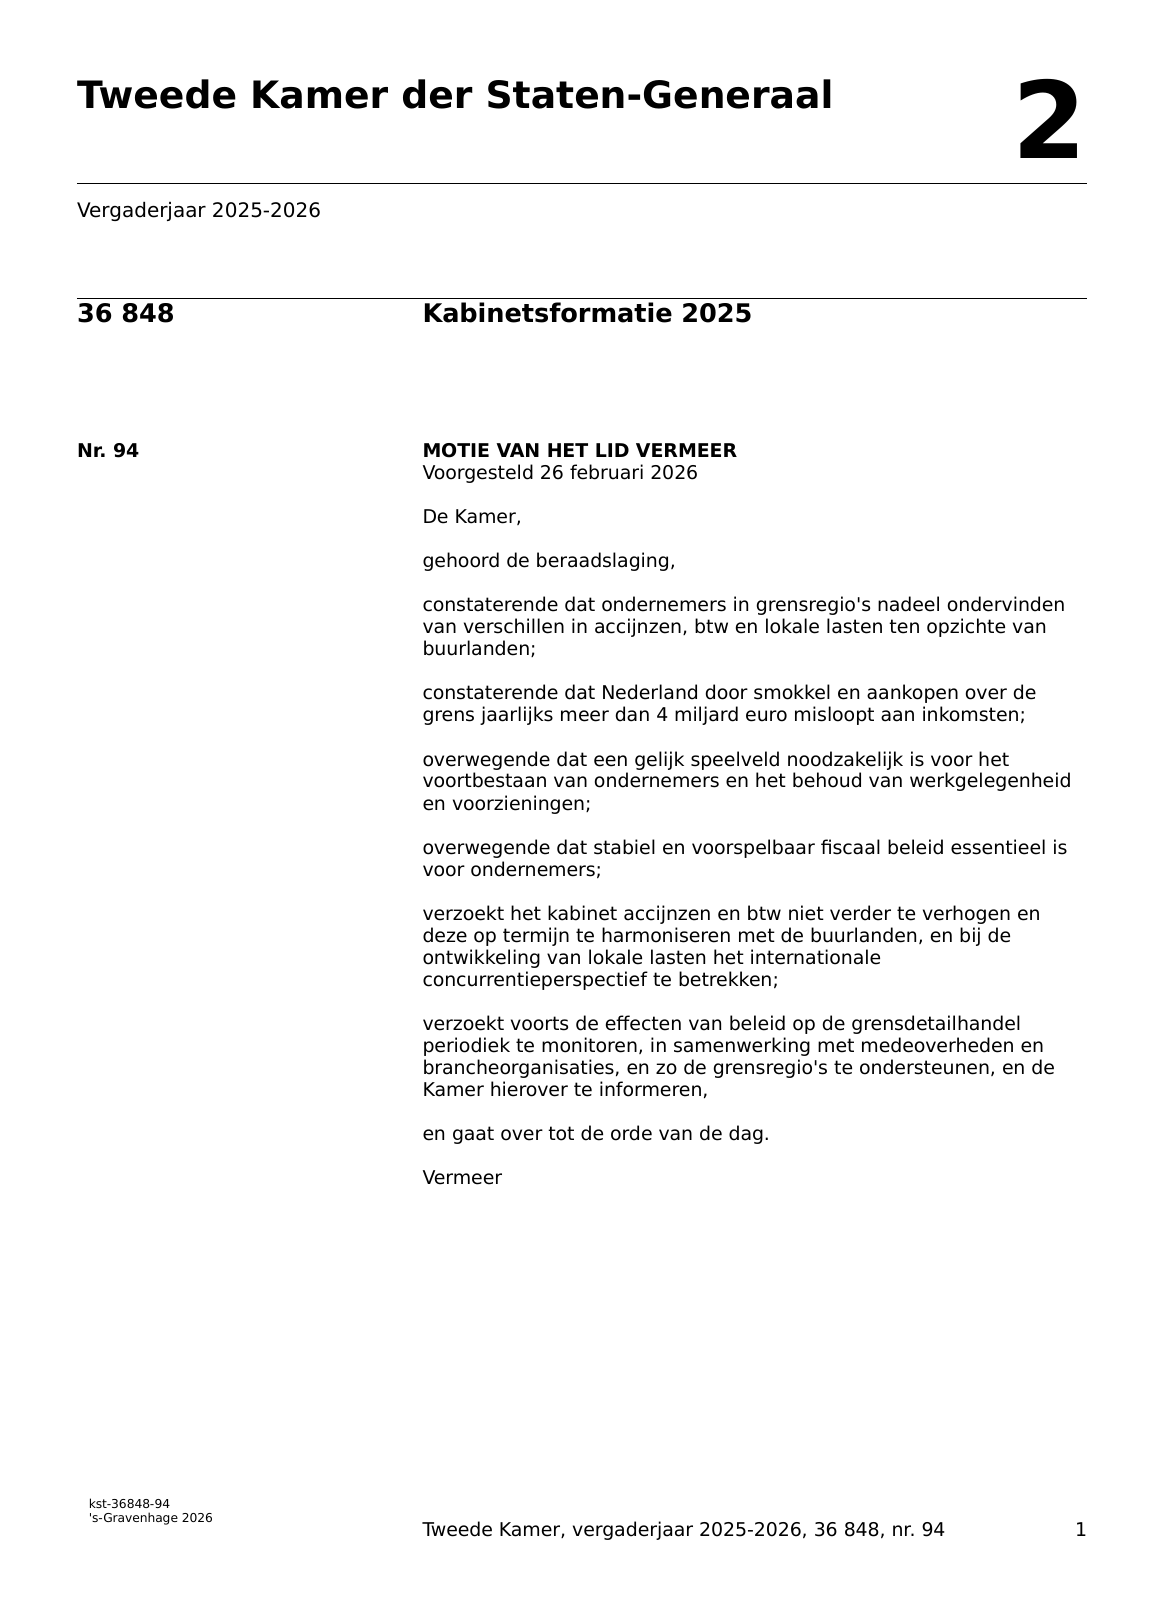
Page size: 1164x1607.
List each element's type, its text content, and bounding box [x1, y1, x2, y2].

text Voorgesteld 26 februari 2026 [422, 462, 1087, 484]
text Vermeer [422, 1167, 1087, 1189]
subtitle 36 848 Kabinetsformatie 2025 [77, 299, 1087, 329]
text verzoekt voorts de effecten van beleid op de grensdetailhandel periodiek te monitoren, in samenwerking met medeoverheden en brancheorganisaties, en zo de grensregio's te ondersteunen, en de Kamer hierover te informeren, [422, 1013, 1087, 1101]
text overwegende dat een gelijk speelveld noodzakelijk is voor het voortbestaan van ondernemers en het behoud van werkgelegenheid en voorzieningen; [422, 748, 1087, 814]
text constaterende dat ondernemers in grensregio's nadeel ondervinden van verschillen in accijnzen, btw en lokale lasten ten opzichte van buurlanden; [422, 594, 1087, 660]
text kst-36848-94 [88, 1497, 323, 1511]
text De Kamer, [422, 506, 1087, 528]
subtitle Nr. 94 MOTIE VAN HET LID VERMEER [77, 440, 1087, 462]
table_header Tweede Kamer der Staten-Generaal [77, 59, 886, 183]
text overwegende dat stabiel en voorspelbaar fiscaal beleid essentieel is voor ondernemers; [422, 837, 1087, 881]
text verzoekt het kabinet accijnzen en btw niet verder te verhogen en deze op termijn te harmoniseren met de buurlanden, en bij de ontwikkeling van lokale lasten het internationale concurrentieperspectief te betrekken; [422, 903, 1087, 991]
text constaterende dat Nederland door smokkel en aankopen over de grens jaarlijks meer dan 4 miljard euro misloopt aan inkomsten; [422, 682, 1087, 726]
text gehoord de beraadslaging, [422, 550, 1087, 572]
text 's-Gravenhage 2026 [88, 1511, 323, 1525]
text en gaat over tot de orde van de dag. [422, 1123, 1087, 1145]
table_header 2 [886, 59, 1087, 183]
table_cell Vergaderjaar 2025-2026 [77, 184, 1087, 298]
